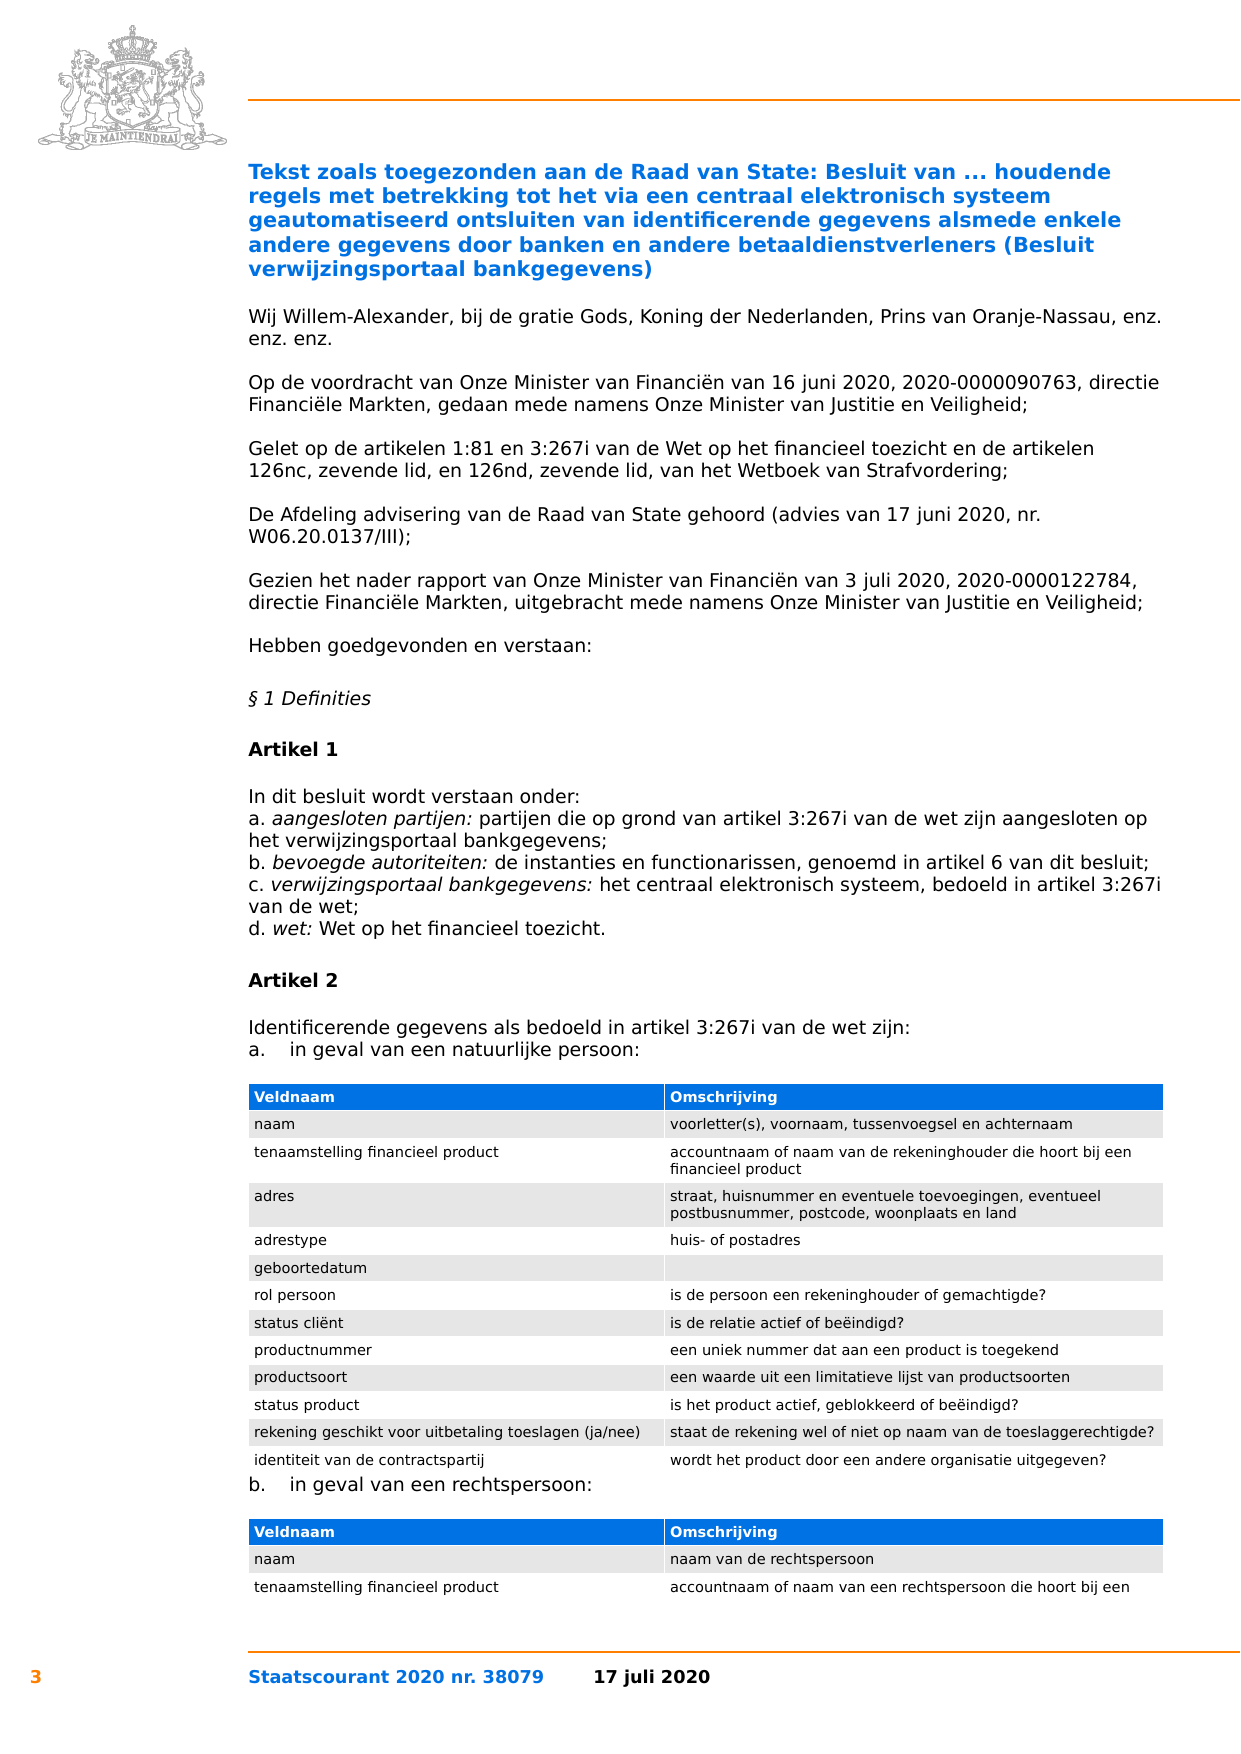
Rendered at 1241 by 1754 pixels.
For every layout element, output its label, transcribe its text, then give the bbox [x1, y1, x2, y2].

table_header Veldnaam [249, 1084, 664, 1110]
table_cell [665, 1255, 1163, 1281]
text a. in geval van een natuurlijke persoon: [248, 1039, 1163, 1061]
table_cell rekening geschikt voor uitbetaling toeslagen (ja/nee) [249, 1419, 664, 1446]
subtitle Artikel 1 [248, 739, 1163, 761]
text Identificerende gegevens als bedoeld in artikel 3:267i van de wet zijn: [248, 1017, 1163, 1039]
table_cell accountnaam of naam van de rekeninghouder die hoort bij een financieel product [665, 1139, 1163, 1182]
text b. in geval van een rechtspersoon: [248, 1474, 1163, 1496]
subtitle Artikel 2 [248, 970, 1163, 992]
picture [38, 25, 227, 150]
table_cell wordt het product door een andere organisatie uitgegeven? [665, 1447, 1163, 1473]
text Hebben goedgevonden en verstaan: [248, 635, 1163, 657]
text De Afdeling advisering van de Raad van State gehoord (advies van 17 juni 2020, nr. W06.20.0137/III); [248, 504, 1163, 548]
table_cell is het product actief, geblokkeerd of beëindigd? [665, 1392, 1163, 1418]
table_cell adres [249, 1183, 664, 1227]
table_cell naam [249, 1111, 664, 1138]
text c. verwijzingsportaal bankgegevens: het centraal elektronisch systeem, bedoeld in artikel 3:267i van de wet; [248, 874, 1163, 918]
table_header Omschrijving [665, 1084, 1163, 1110]
table_cell straat, huisnummer en eventuele toevoegingen, eventueel postbusnummer, postcode, woonplaats en land [665, 1183, 1163, 1227]
text b. bevoegde autoriteiten: de instanties en functionarissen, genoemd in artikel 6 van dit besluit; [248, 852, 1163, 874]
text a. aangesloten partijen: partijen die op grond van artikel 3:267i van de wet zijn aangesloten op het verwijzingsportaal bankgegevens; [248, 808, 1163, 852]
table_cell naam [249, 1546, 664, 1573]
table_cell staat de rekening wel of niet op naam van de toeslaggerechtigde? [665, 1419, 1163, 1446]
table_cell naam van de rechtspersoon [665, 1546, 1163, 1573]
table_cell een uniek nummer dat aan een product is toegekend [665, 1337, 1163, 1363]
table_cell een waarde uit een limitatieve lijst van productsoorten [665, 1365, 1163, 1391]
table_cell status cliënt [249, 1310, 664, 1336]
subtitle § 1 Definities [248, 687, 1163, 709]
text Wij Willem-Alexander, bij de gratie Gods, Koning der Nederlanden, Prins van Oranje-Nassau, enz. enz. enz. [248, 306, 1163, 350]
table_cell productnummer [249, 1337, 664, 1363]
text Op de voordracht van Onze Minister van Financiën van 16 juni 2020, 2020-0000090763, directie Financiële Markten, gedaan mede namens Onze Minister van Justitie en Veiligheid; [248, 372, 1163, 416]
text Gezien het nader rapport van Onze Minister van Financiën van 3 juli 2020, 2020-0000122784, directie Financiële Markten, uitgebracht mede namens Onze Minister van Justitie en Veiligheid; [248, 569, 1163, 613]
table_cell tenaamstelling financieel product [249, 1139, 664, 1182]
table_cell huis- of postadres [665, 1228, 1163, 1254]
table_cell voorletter(s), voornaam, tussenvoegsel en achternaam [665, 1111, 1163, 1138]
table_cell accountnaam of naam van een rechtspersoon die hoort bij een [665, 1574, 1163, 1600]
table_cell geboortedatum [249, 1255, 664, 1281]
table_header Omschrijving [665, 1519, 1163, 1545]
table_cell tenaamstelling financieel product [249, 1574, 664, 1600]
table_cell is de relatie actief of beëindigd? [665, 1310, 1163, 1336]
text In dit besluit wordt verstaan onder: [248, 786, 1163, 808]
text d. wet: Wet op het financieel toezicht. [248, 918, 1163, 940]
table_cell productsoort [249, 1365, 664, 1391]
table_cell identiteit van de contractspartij [249, 1447, 664, 1473]
table_cell is de persoon een rekeninghouder of gemachtigde? [665, 1283, 1163, 1309]
subtitle Tekst zoals toegezonden aan de Raad van State: Besluit van ... houdende regels met betrekking tot het via een centraal elektronisch systeem geautomatiseerd ontsluiten van identificerende gegevens alsmede enkele andere gegevens door banken en andere betaaldienstverleners (Besluit verwijzingsportaal bankgegevens) [248, 160, 1163, 281]
table_cell status product [249, 1392, 664, 1418]
text Gelet op de artikelen 1:81 en 3:267i van de Wet op het financieel toezicht en de artikelen 126nc, zevende lid, en 126nd, zevende lid, van het Wetboek van Strafvordering; [248, 438, 1163, 482]
table_cell rol persoon [249, 1283, 664, 1309]
table_header Veldnaam [249, 1519, 664, 1545]
table_cell adrestype [249, 1228, 664, 1254]
